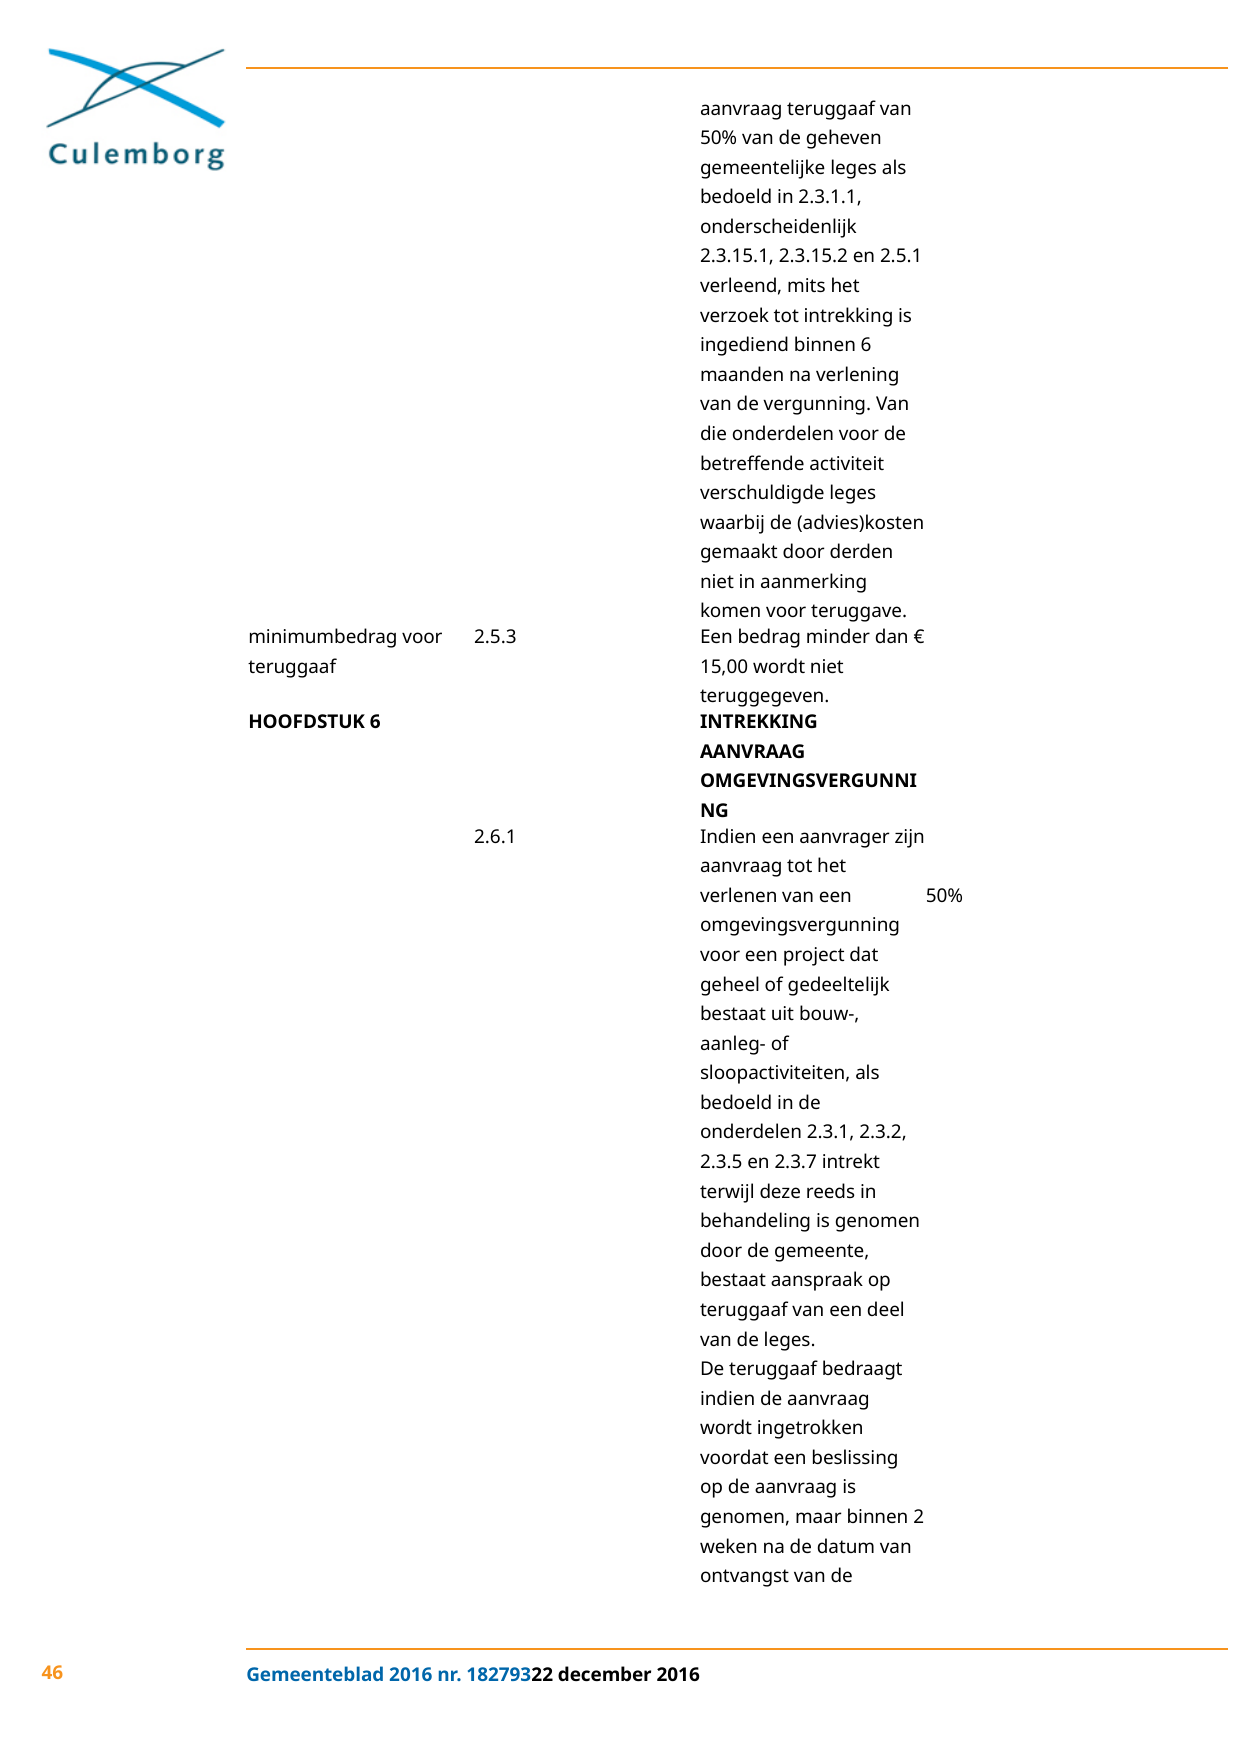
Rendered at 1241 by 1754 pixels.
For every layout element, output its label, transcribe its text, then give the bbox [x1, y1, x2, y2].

table_cell Indien een aanvrager zijn aanvraag tot het verlenen van een omgevingsvergunning voor een project dat geheel of gedeeltelijk bestaat uit bouw-, aanleg- of sloopactiviteiten, als bedoeld in de onderdelen 2.3.1, 2.3.2, 2.3.5 en 2.3.7 intrekt terwijl deze reeds in behandeling is genomen door de gemeente, bestaat aanspraak op teruggaaf van een deel van de leges. De teruggaaf bedraagt indien de aanvraag wordt ingetrokken voordat een beslissing op de aanvraag is genomen, maar binnen 2 weken na de datum van ontvangst van de [700, 823, 926, 1588]
picture [41, 47, 231, 172]
table_cell HOOFDSTUK 6 [248, 708, 474, 823]
table_cell Een bedrag minder dan € 15,00 wordt niet teruggegeven. [700, 624, 926, 708]
table_cell [474, 708, 700, 823]
table_cell [248, 95, 474, 623]
table_cell 2.5.3 [474, 624, 700, 708]
table_cell INTREKKING AANVRAAG OMGEVINGSVERGUNNING [700, 708, 926, 823]
table_cell [926, 95, 1152, 623]
table_cell aanvraag teruggaaf van 50% van de geheven gemeentelijke leges als bedoeld in 2.3.1.1, onderscheidenlijk 2.3.15.1, 2.3.15.2 en 2.5.1 verleend, mits het verzoek tot intrekking is ingediend binnen 6 maanden na verlening van de vergunning. Van die onderdelen voor de betreffende activiteit verschuldigde leges waarbij de (advies)kosten gemaakt door derden niet in aanmerking komen voor teruggave. [700, 95, 926, 623]
table_cell [248, 823, 474, 1588]
table_cell 2.6.1 [474, 823, 700, 1588]
table_cell [926, 708, 1152, 823]
table_cell 50% [926, 823, 1152, 1588]
table_cell [926, 624, 1152, 708]
table_cell minimumbedrag voor teruggaaf [248, 624, 474, 708]
table_cell [474, 95, 700, 623]
